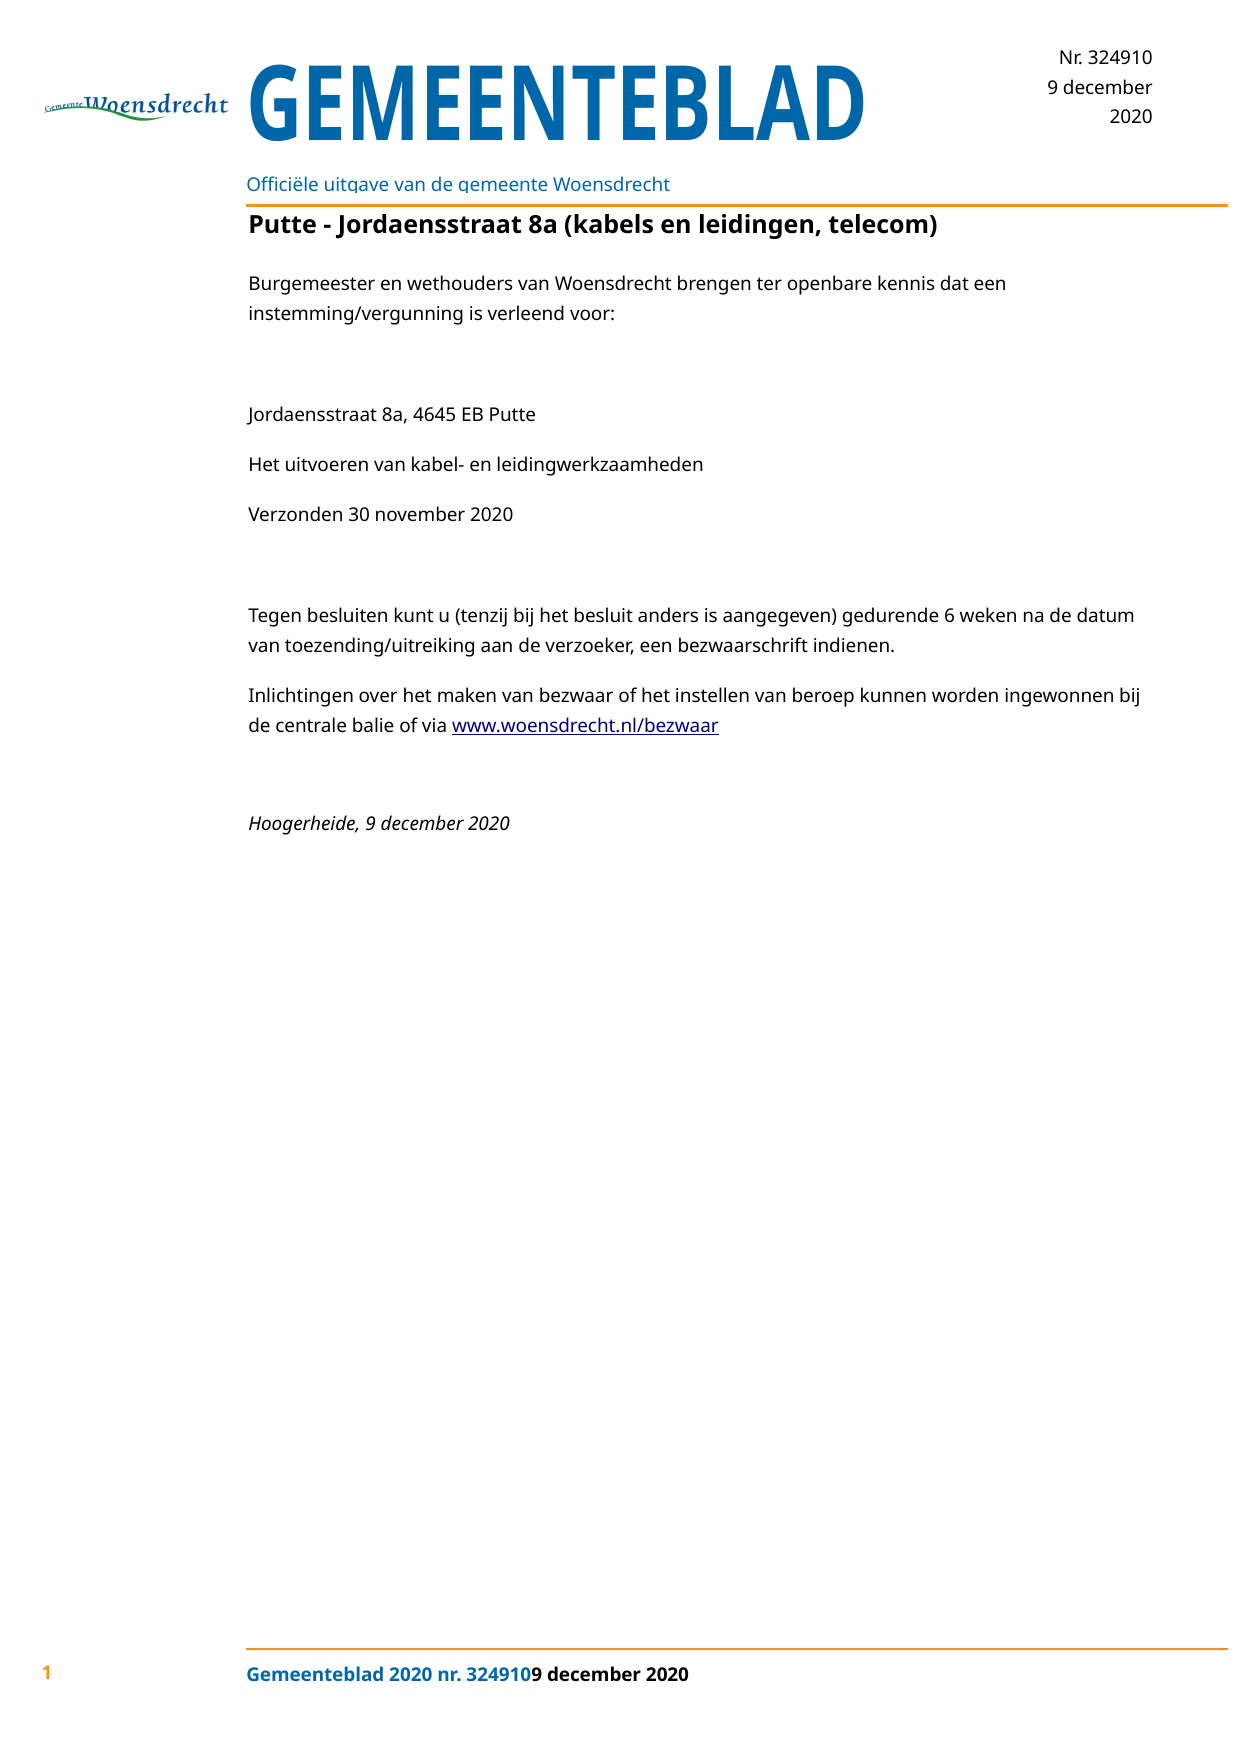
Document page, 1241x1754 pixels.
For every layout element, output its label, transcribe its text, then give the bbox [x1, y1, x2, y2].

text Jordaensstraat 8a, 4645 EB Putte [248, 401, 1152, 426]
text Verzonden 30 november 2020 [248, 502, 1152, 527]
picture [41, 47, 231, 172]
text Het uitvoeren van kabel- en leidingwerkzaamheden [248, 451, 1152, 477]
text Inlichtingen over het maken van bezwaar of het instellen van beroep kunnen worden ingewonnen bij de centrale balie of via www.woensdrecht.nl/bezwaar [248, 682, 1152, 738]
text Tegen besluiten kunt u (tenzij bij het besluit anders is aangegeven) gedurende 6 weken na de datum van toezending/uitreiking aan de verzoeker, een bezwaarschrift indienen. [248, 602, 1152, 658]
text Putte - Jordaensstraat 8a (kabels en leidingen, telecom) [248, 207, 1152, 241]
text Burgemeester en wethouders van Woensdrecht brengen ter openbare kennis dat een instemming/vergunning is verleend voor: [248, 270, 1152, 326]
text Hoogerheide, 9 december 2020 [248, 810, 1152, 836]
